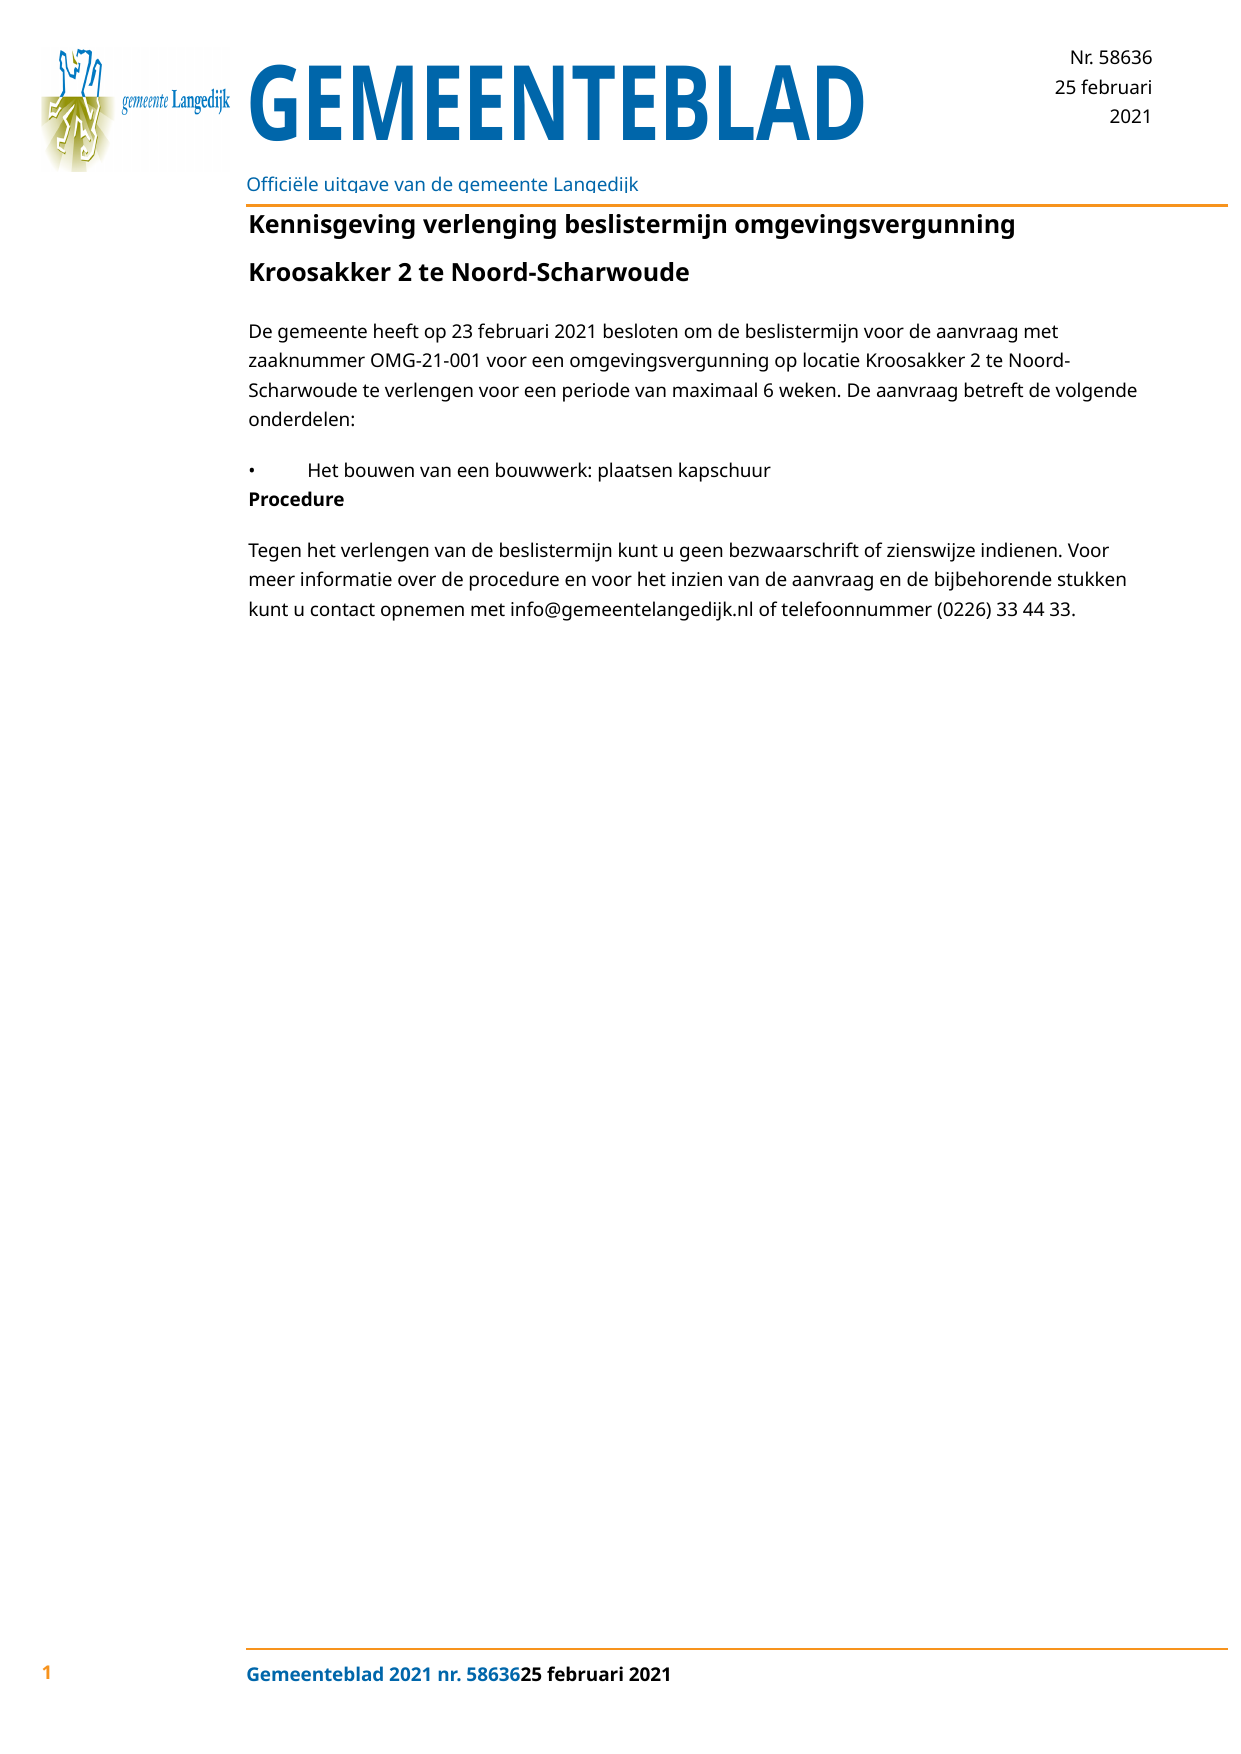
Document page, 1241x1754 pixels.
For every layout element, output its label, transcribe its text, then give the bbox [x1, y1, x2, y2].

list Het bouwen van een bouwwerk: plaatsen kapschuur [248, 457, 1152, 483]
text De gemeente heeft op 23 februari 2021 besloten om de beslistermijn voor de aanvraag met zaaknummer OMG-21-001 voor een omgevingsvergunning op locatie Kroosakker 2 te Noord-Scharwoude te verlengen voor een periode van maximaal 6 weken. De aanvraag betreft de volgende onderdelen: [248, 318, 1152, 432]
picture [41, 47, 231, 172]
text Tegen het verlengen van de beslistermijn kunt u geen bezwaarschrift of zienswijze indienen. Voor meer informatie over de procedure en voor het inzien van de aanvraag en de bijbehorende stukken kunt u contact opnemen met info@gemeentelangedijk.nl of telefoonnummer (0226) 33 44 33. [248, 537, 1152, 622]
text Procedure [248, 487, 1152, 512]
text Kennisgeving verlenging beslistermijn omgevingsvergunning Kroosakker 2 te Noord-Scharwoude [248, 207, 1152, 288]
